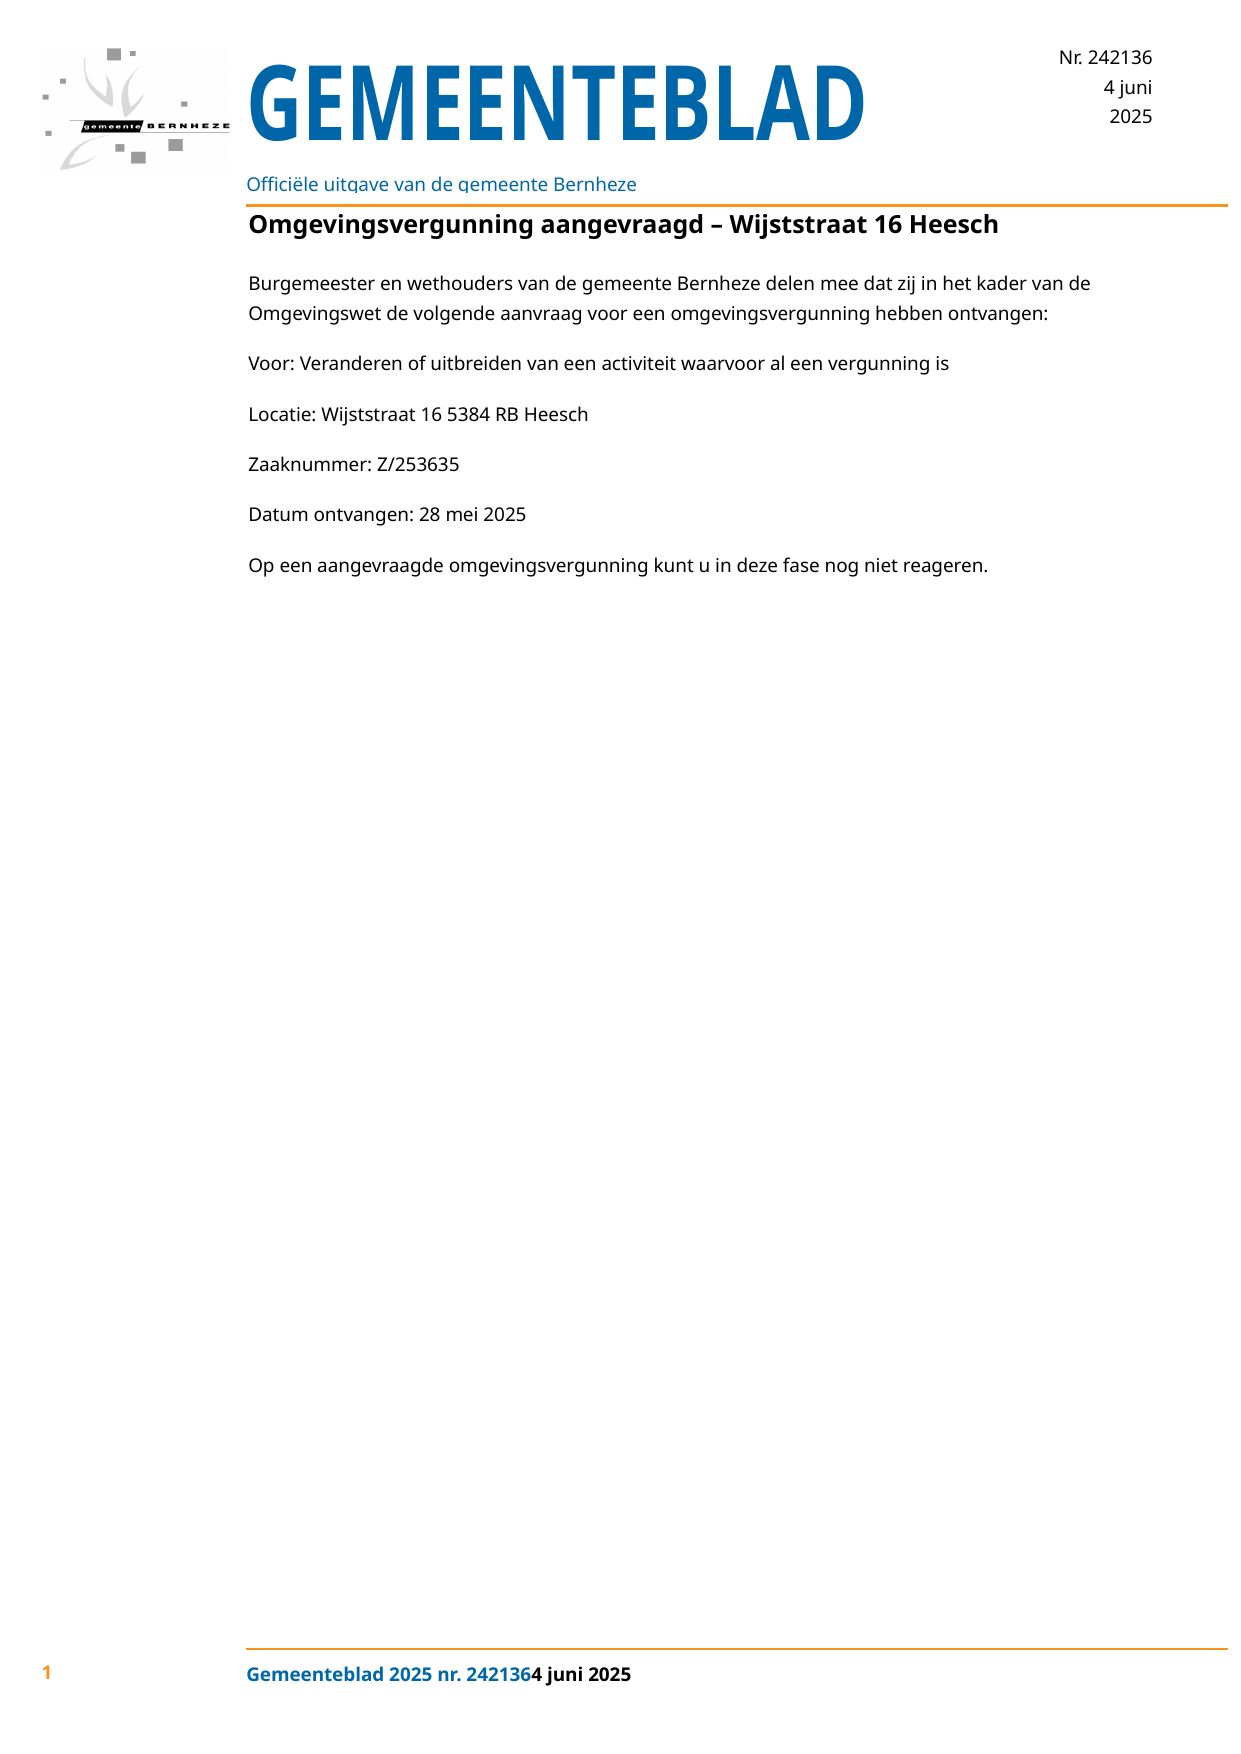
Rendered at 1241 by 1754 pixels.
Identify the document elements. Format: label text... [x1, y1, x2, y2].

text Burgemeester en wethouders van de gemeente Bernheze delen mee dat zij in het kader van de Omgevingswet de volgende aanvraag voor een omgevingsvergunning hebben ontvangen: [248, 270, 1152, 326]
text Omgevingsvergunning aangevraagd – Wijststraat 16 Heesch [248, 207, 1152, 241]
text Op een aangevraagde omgevingsvergunning kunt u in deze fase nog niet reageren. [248, 552, 1152, 578]
text Voor: Veranderen of uitbreiden van een activiteit waarvoor al een vergunning is [248, 350, 1152, 376]
text Locatie: Wijststraat 16 5384 RB Heesch [248, 401, 1152, 426]
picture [41, 47, 231, 172]
text Zaaknummer: Z/253635 [248, 451, 1152, 477]
text Datum ontvangen: 28 mei 2025 [248, 502, 1152, 527]
